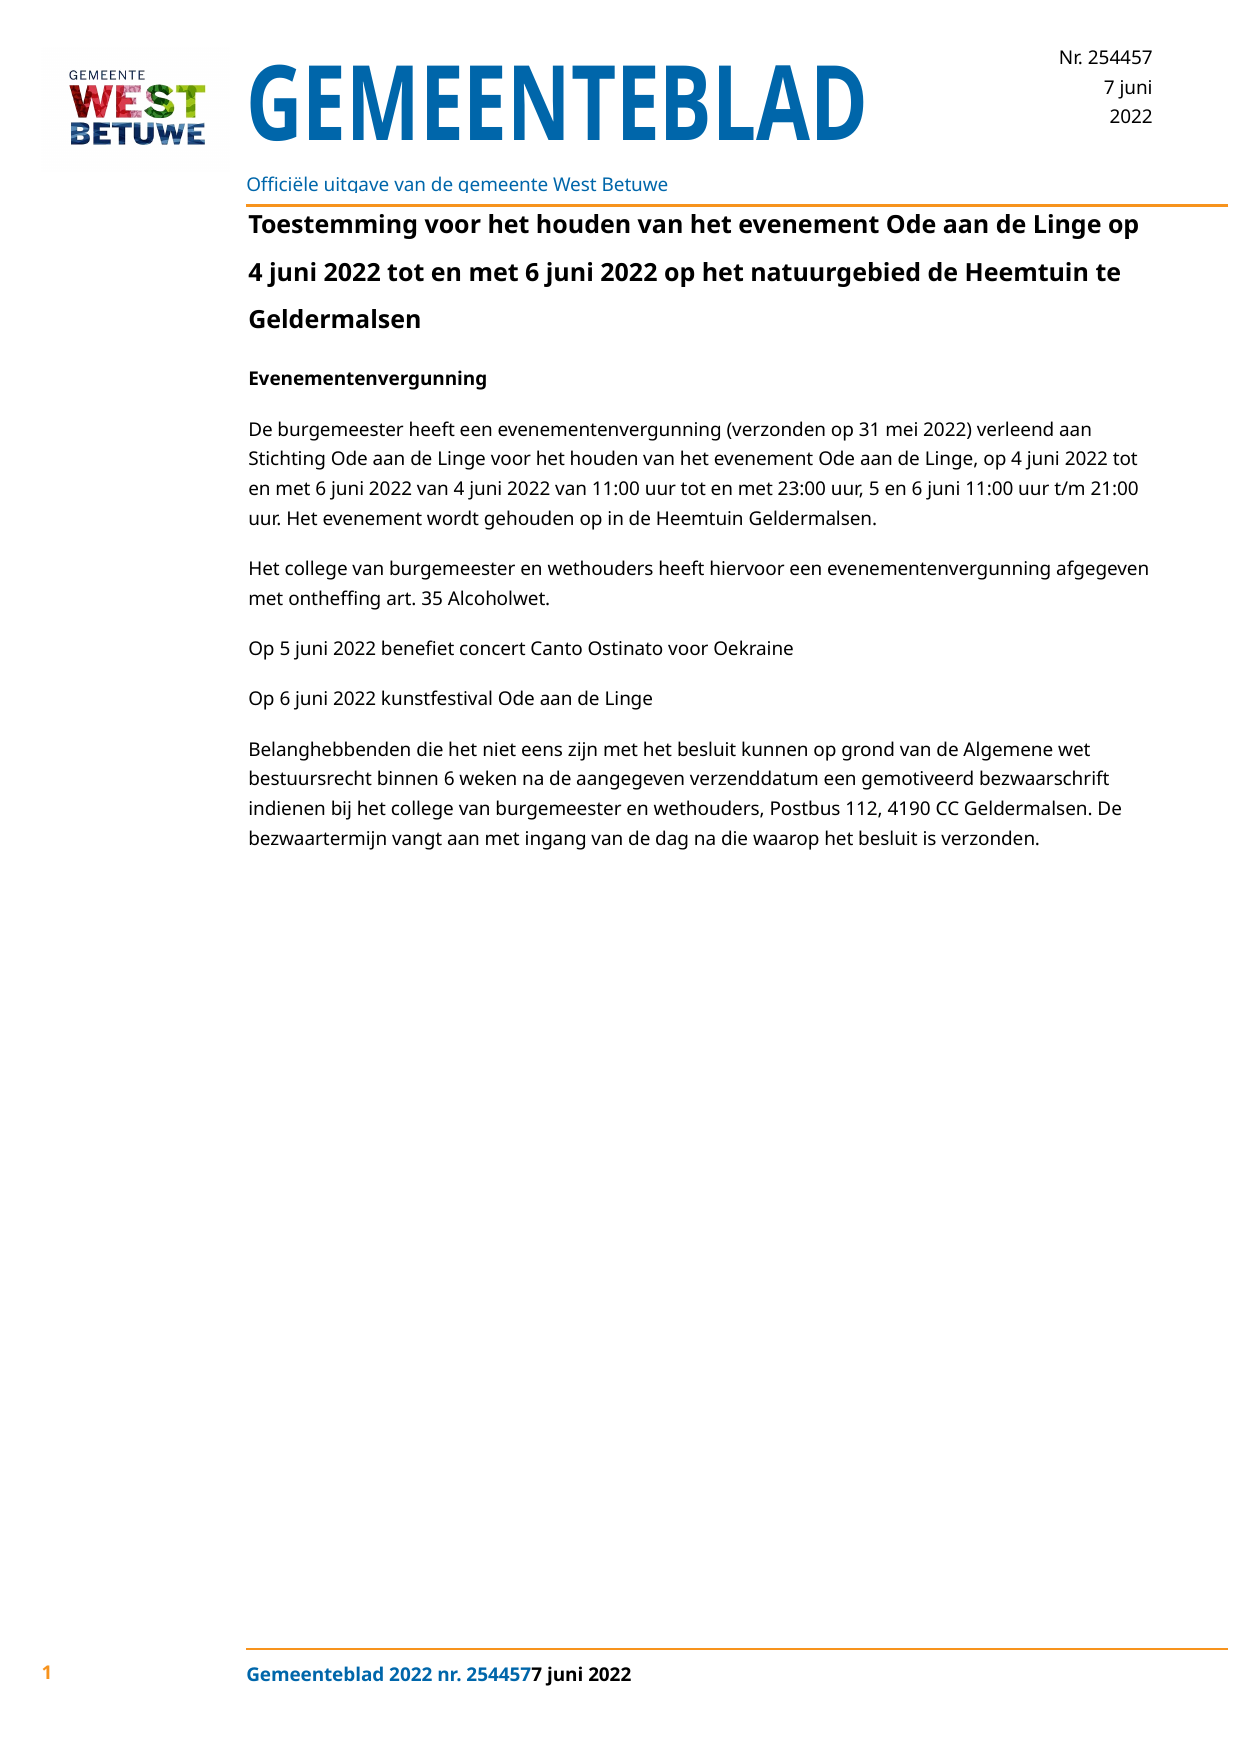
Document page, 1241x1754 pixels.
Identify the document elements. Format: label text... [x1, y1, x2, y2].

text Op 5 juni 2022 benefiet concert Canto Ostinato voor Oekraine [248, 635, 1152, 661]
text Belanghebbenden die het niet eens zijn met het besluit kunnen op grond van de Algemene wet bestuursrecht binnen 6 weken na de aangegeven verzenddatum een gemotiveerd bezwaarschrift indienen bij het college van burgemeester en wethouders, Postbus 112, 4190 CC Geldermalsen. De bezwaartermijn vangt aan met ingang van de dag na die waarop het besluit is verzonden. [248, 736, 1152, 850]
text Toestemming voor het houden van het evenement Ode aan de Linge op 4 juni 2022 tot en met 6 juni 2022 op het natuurgebied de Heemtuin te Geldermalsen [248, 207, 1152, 336]
text Op 6 juni 2022 kunstfestival Ode aan de Linge [248, 686, 1152, 711]
picture [41, 47, 231, 172]
text Evenementenvergunning [248, 366, 1152, 391]
text Het college van burgemeester en wethouders heeft hiervoor een evenementenvergunning afgegeven met ontheffing art. 35 Alcoholwet. [248, 555, 1152, 610]
text De burgemeester heeft een evenementenvergunning (verzonden op 31 mei 2022) verleend aan Stichting Ode aan de Linge voor het houden van het evenement Ode aan de Linge, op 4 juni 2022 tot en met 6 juni 2022 van 4 juni 2022 van 11:00 uur tot en met 23:00 uur, 5 en 6 juni 11:00 uur t/m 21:00 uur. Het evenement wordt gehouden op in de Heemtuin Geldermalsen. [248, 416, 1152, 530]
